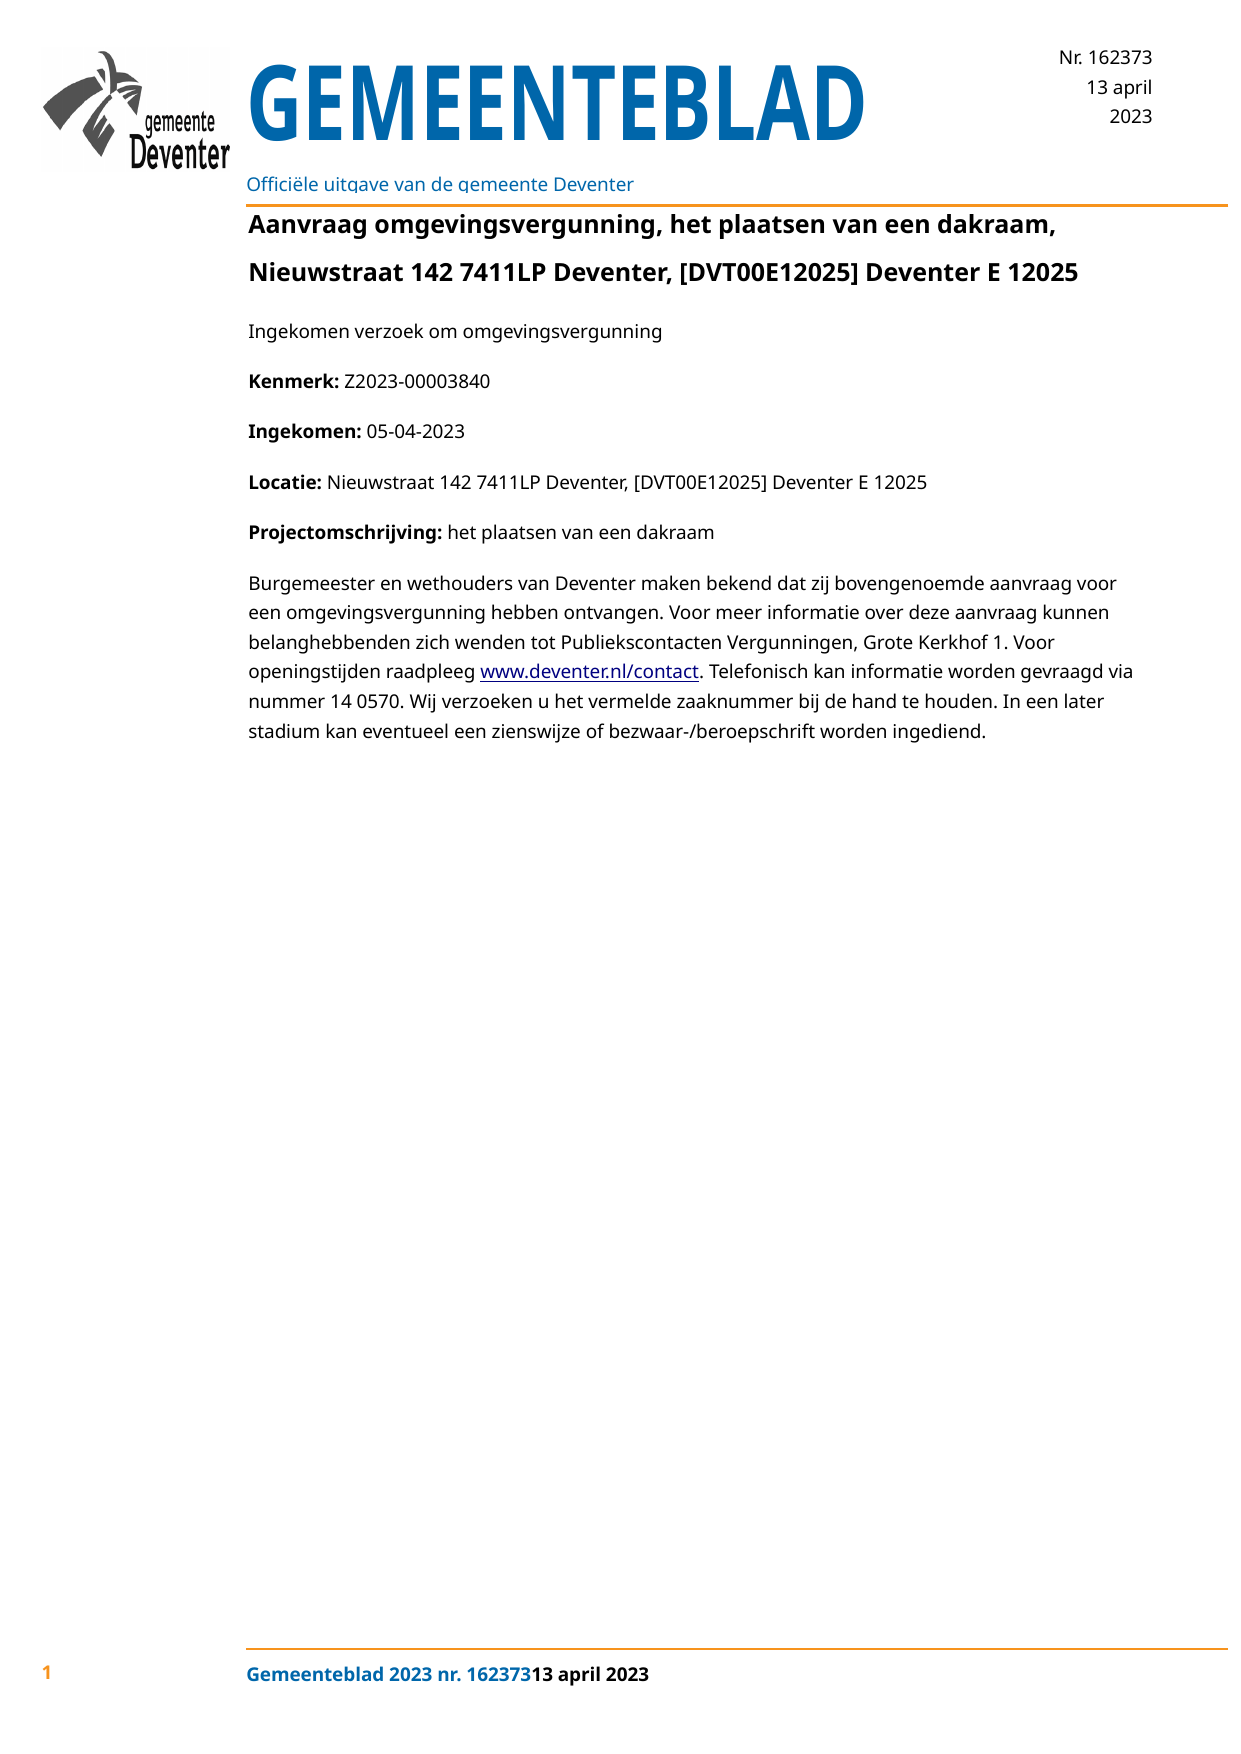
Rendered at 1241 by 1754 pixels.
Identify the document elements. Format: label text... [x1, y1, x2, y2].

text Aanvraag omgevingsvergunning, het plaatsen van een dakraam, Nieuwstraat 142 7411LP Deventer, [DVT00E12025] Deventer E 12025 [248, 207, 1152, 288]
picture [41, 47, 231, 172]
text Kenmerk: Z2023-00003840 [248, 368, 1152, 394]
text Projectomschrijving: het plaatsen van een dakraam [248, 519, 1152, 545]
text Ingekomen verzoek om omgevingsvergunning [248, 318, 1152, 344]
text Burgemeester en wethouders van Deventer maken bekend dat zij bovengenoemde aanvraag voor een omgevingsvergunning hebben ontvangen. Voor meer informatie over deze aanvraag kunnen belanghebbenden zich wenden tot Publiekscontacten Vergunningen, Grote Kerkhof 1. Voor openingstijden raadpleeg www.deventer.nl/contact. Telefonisch kan informatie worden gevraagd via nummer 14 0570. Wij verzoeken u het vermelde zaaknummer bij de hand te houden. In een later stadium kan eventueel een zienswijze of bezwaar-/beroepschrift worden ingediend. [248, 570, 1152, 744]
text Locatie: Nieuwstraat 142 7411LP Deventer, [DVT00E12025] Deventer E 12025 [248, 469, 1152, 495]
text Ingekomen: 05-04-2023 [248, 419, 1152, 444]
